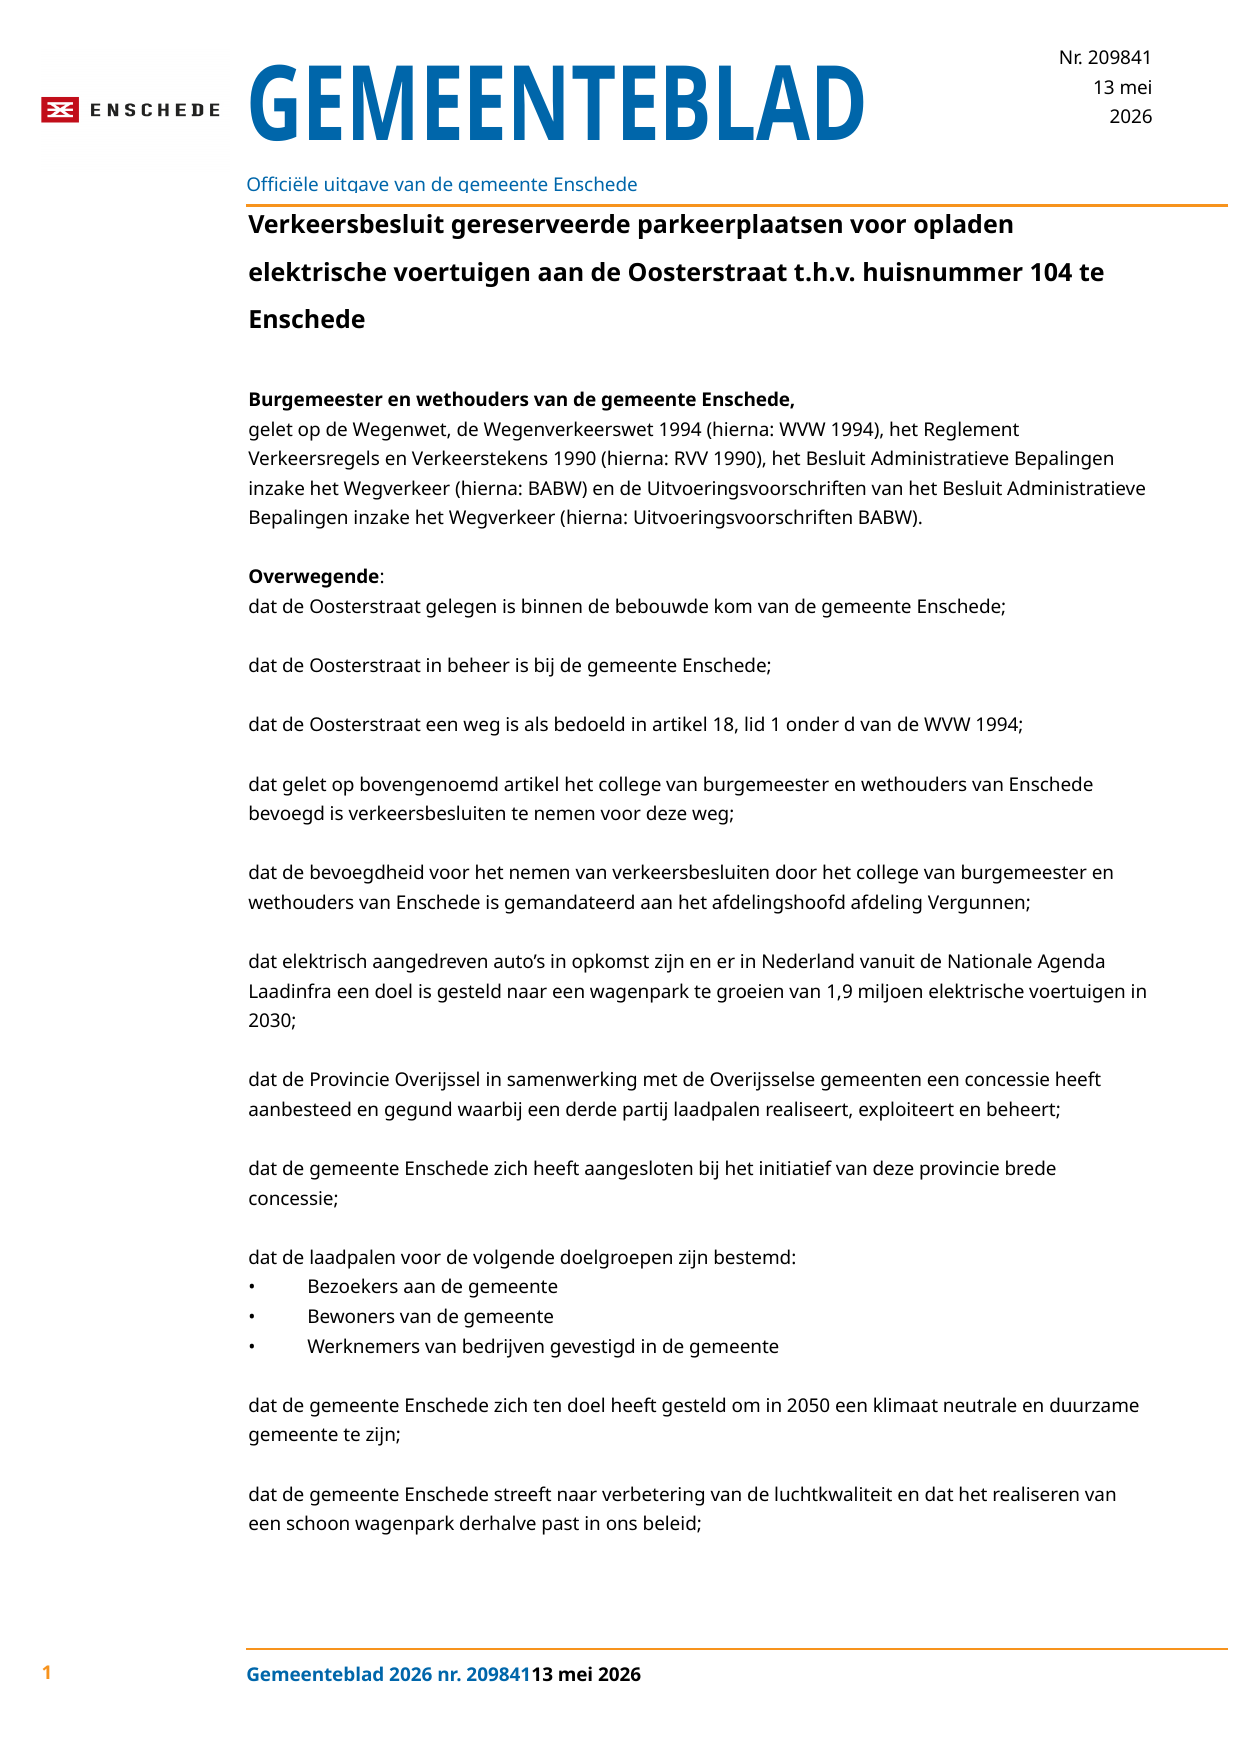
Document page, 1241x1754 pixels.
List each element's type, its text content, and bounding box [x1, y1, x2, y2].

list Bewoners van de gemeente [248, 1303, 1152, 1329]
text dat de gemeente Enschede streeft naar verbetering van de luchtkwaliteit en dat het realiseren van een schoon wagenpark derhalve past in ons beleid; [248, 1481, 1152, 1536]
list Bezoekers aan de gemeente [248, 1274, 1152, 1299]
text dat de bevoegdheid voor het nemen van verkeersbesluiten door het college van burgemeester en wethouders van Enschede is gemandateerd aan het afdelingshoofd afdeling Vergunnen; [248, 859, 1152, 915]
text dat elektrisch aangedreven auto’s in opkomst zijn en er in Nederland vanuit de Nationale Agenda Laadinfra een doel is gesteld naar een wagenpark te groeien van 1,9 miljoen elektrische voertuigen in 2030; [248, 948, 1152, 1033]
text Verkeersbesluit gereserveerde parkeerplaatsen voor opladen elektrische voertuigen aan de Oosterstraat t.h.v. huisnummer 104 te Enschede [248, 207, 1152, 336]
text dat gelet op bovengenoemd artikel het college van burgemeester en wethouders van Enschede bevoegd is verkeersbesluiten te nemen voor deze weg; [248, 771, 1152, 826]
text gelet op de Wegenwet, de Wegenverkeerswet 1994 (hierna: WVW 1994), het Reglement Verkeersregels en Verkeerstekens 1990 (hierna: RVV 1990), het Besluit Administratieve Bepalingen inzake het Wegverkeer (hierna: BABW) en de Uitvoeringsvoorschriften van het Besluit Administratieve Bepalingen inzake het Wegverkeer (hierna: Uitvoeringsvoorschriften BABW). [248, 416, 1152, 530]
picture [41, 47, 231, 172]
list Werknemers van bedrijven gevestigd in de gemeente [248, 1333, 1152, 1359]
text Overwegende: [248, 564, 1152, 589]
text dat de Oosterstraat in beheer is bij de gemeente Enschede; [248, 652, 1152, 678]
text dat de Oosterstraat gelegen is binnen de bebouwde kom van de gemeente Enschede; [248, 593, 1152, 619]
text dat de gemeente Enschede zich heeft aangesloten bij het initiatief van deze provincie brede concessie; [248, 1155, 1152, 1211]
text dat de Provincie Overijssel in samenwerking met de Overijsselse gemeenten een concessie heeft aanbesteed en gegund waarbij een derde partij laadpalen realiseert, exploiteert en beheert; [248, 1067, 1152, 1122]
text dat de laadpalen voor de volgende doelgroepen zijn bestemd: [248, 1244, 1152, 1270]
text dat de Oosterstraat een weg is als bedoeld in artikel 18, lid 1 onder d van de WVW 1994; [248, 712, 1152, 737]
text Burgemeester en wethouders van de gemeente Enschede, [248, 386, 1152, 412]
text dat de gemeente Enschede zich ten doel heeft gesteld om in 2050 een klimaat neutrale en duurzame gemeente te zijn; [248, 1392, 1152, 1447]
